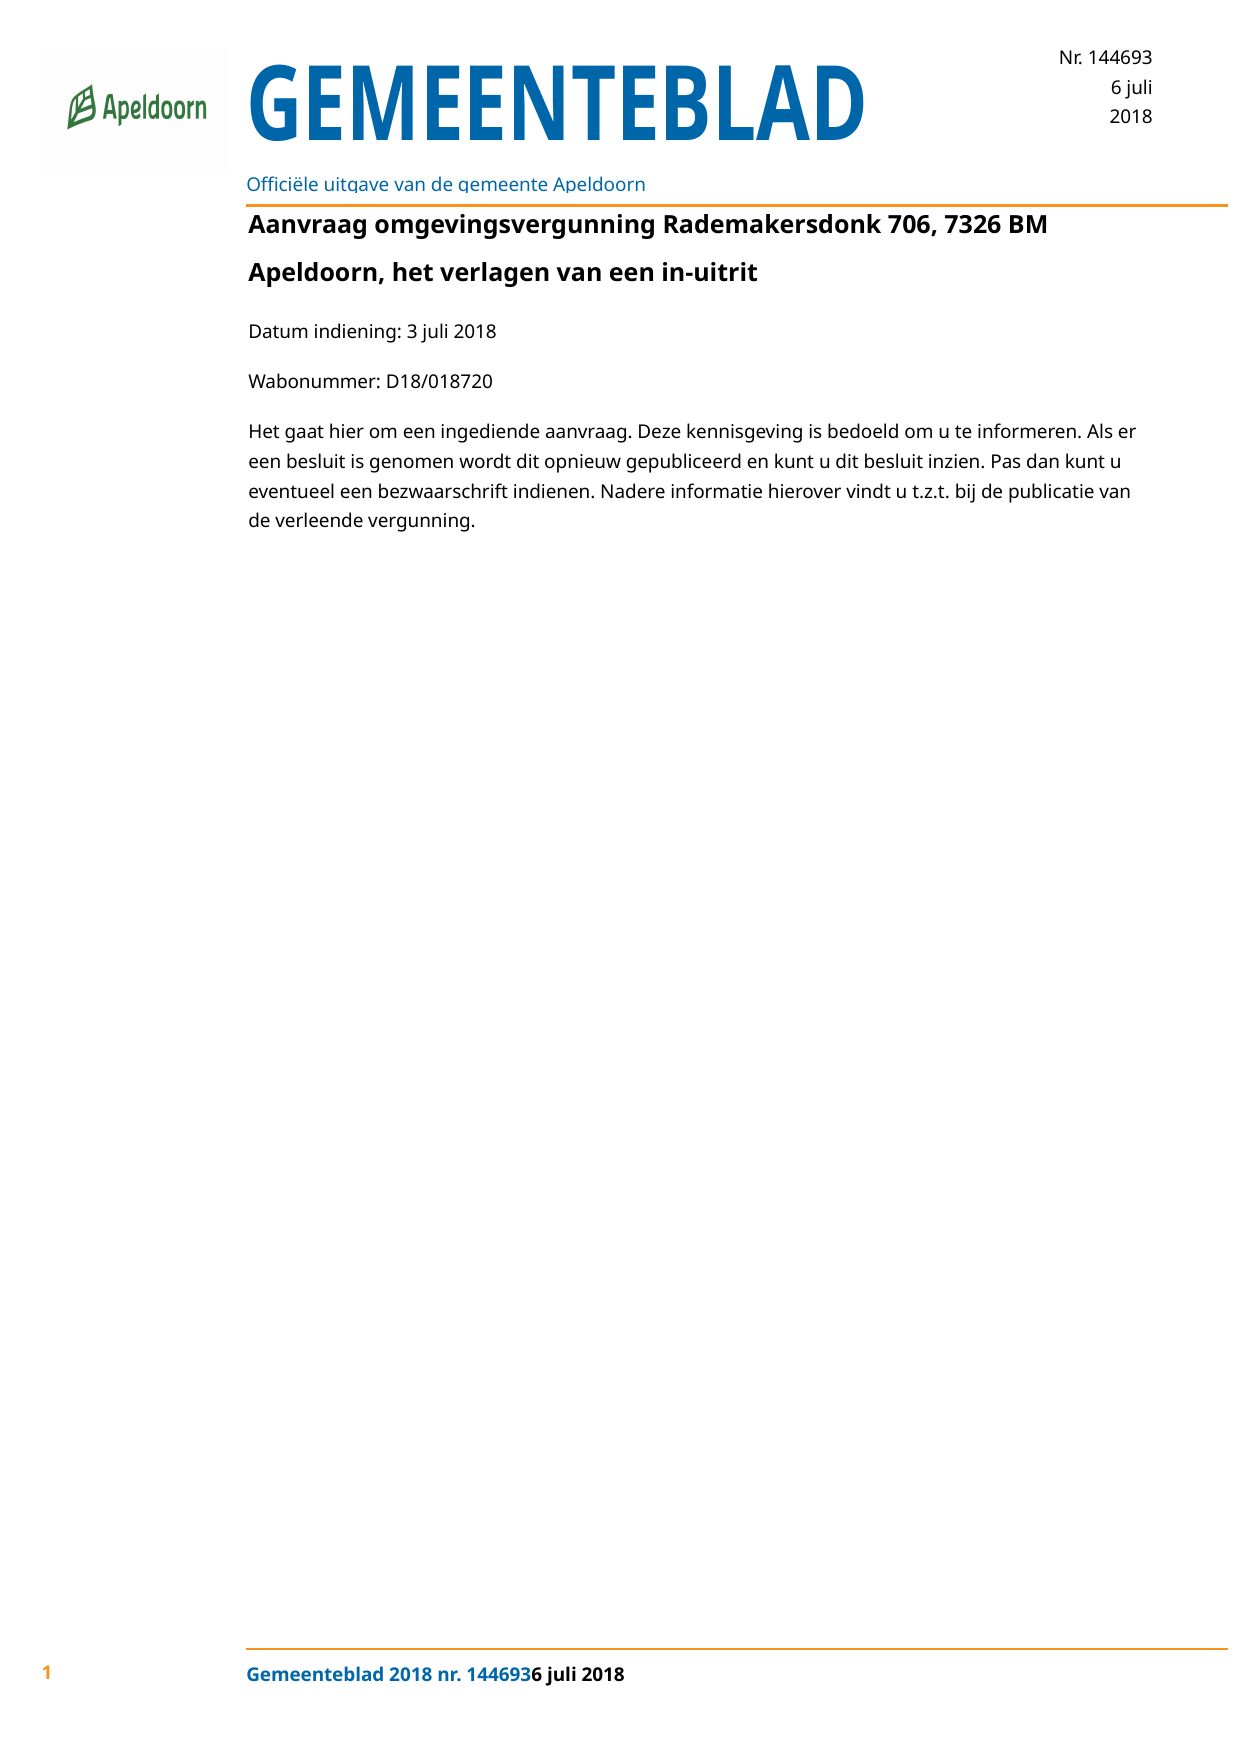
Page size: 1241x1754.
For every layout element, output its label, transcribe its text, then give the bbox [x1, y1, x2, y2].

picture [41, 47, 231, 172]
text Datum indiening: 3 juli 2018 [248, 318, 1152, 344]
text Het gaat hier om een ingediende aanvraag. Deze kennisgeving is bedoeld om u te informeren. Als er een besluit is genomen wordt dit opnieuw gepubliceerd en kunt u dit besluit inzien. Pas dan kunt u eventueel een bezwaarschrift indienen. Nadere informatie hierover vindt u t.z.t. bij de publicatie van de verleende vergunning. [248, 419, 1152, 533]
text Wabonummer: D18/018720 [248, 368, 1152, 394]
text Aanvraag omgevingsvergunning Rademakersdonk 706, 7326 BM Apeldoorn, het verlagen van een in-uitrit [248, 207, 1152, 288]
